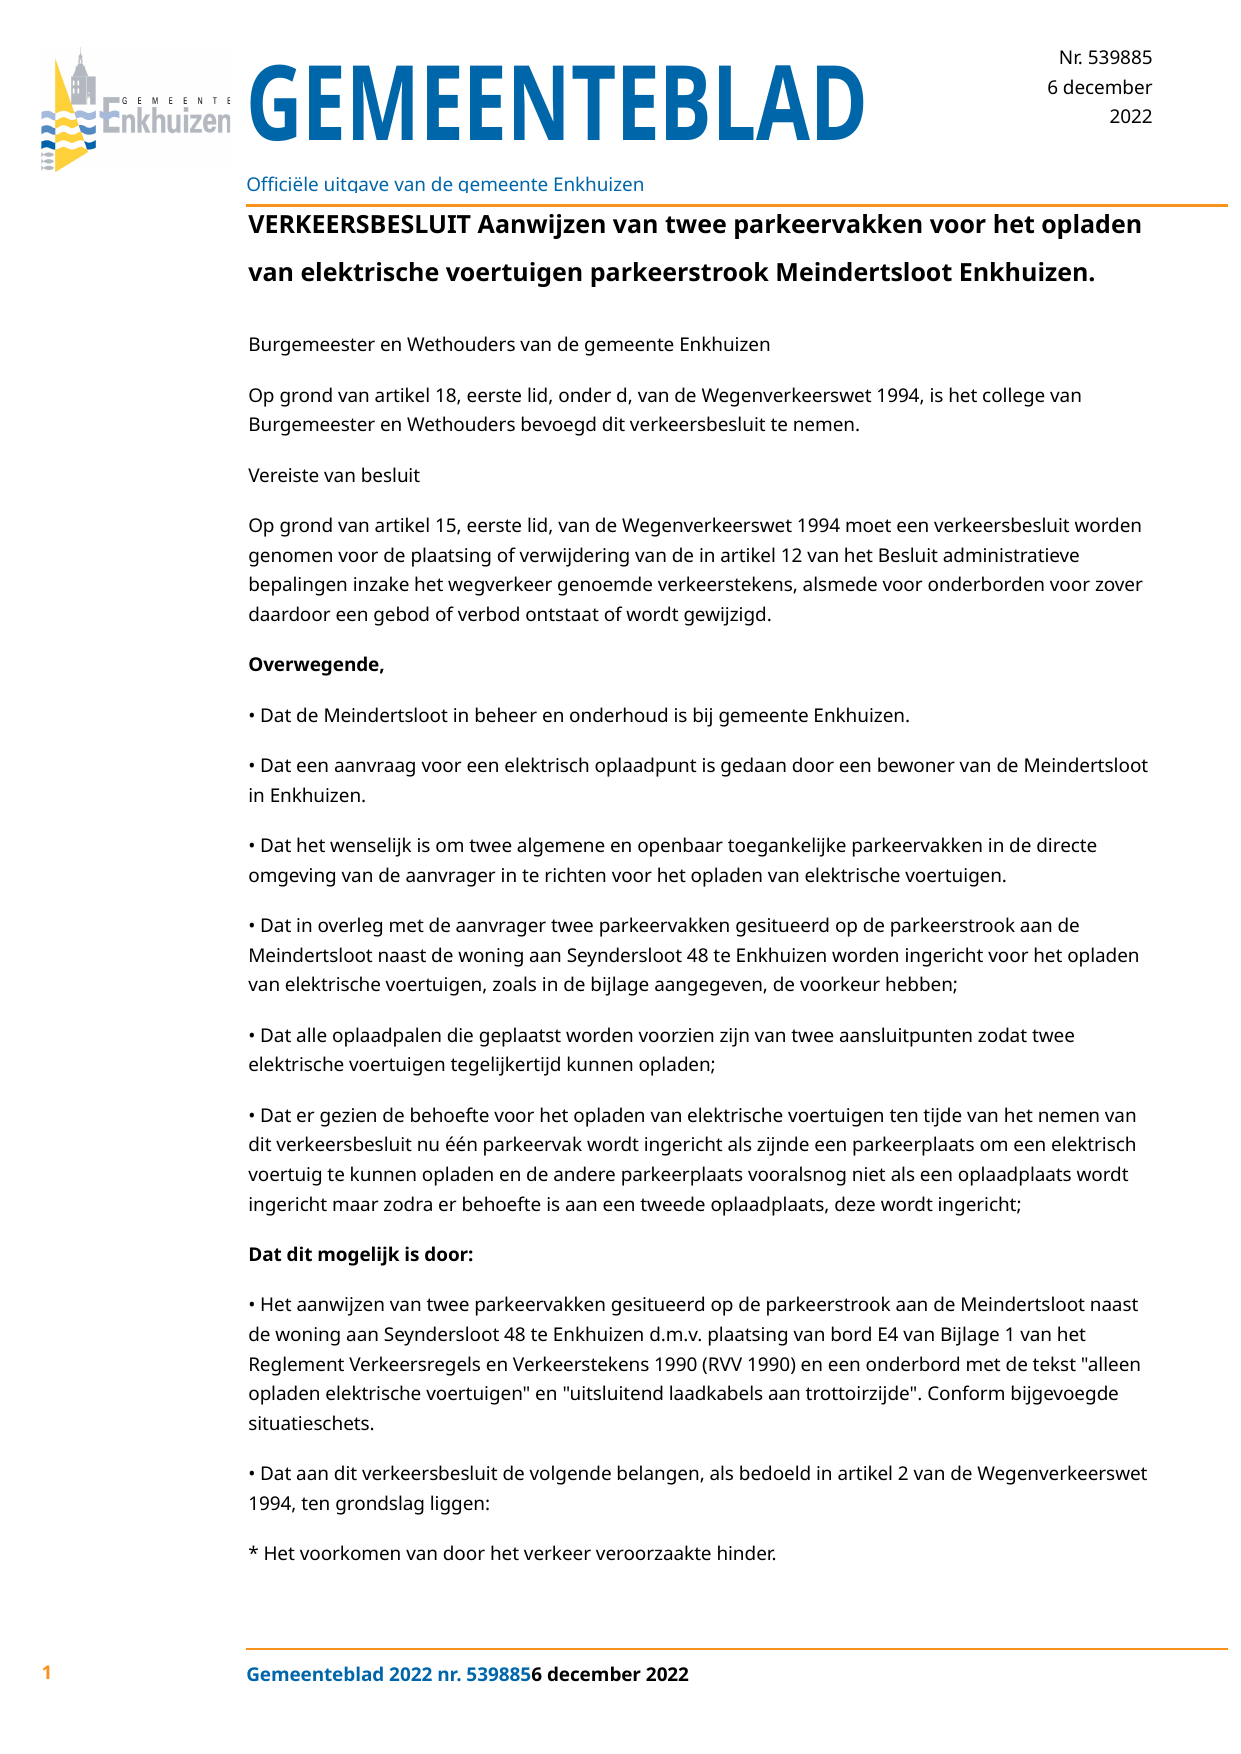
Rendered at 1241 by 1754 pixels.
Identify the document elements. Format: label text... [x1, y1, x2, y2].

text Burgemeester en Wethouders van de gemeente Enkhuizen [248, 332, 1152, 357]
picture [41, 47, 231, 172]
text • Dat in overleg met de aanvrager twee parkeervakken gesitueerd op de parkeerstrook aan de Meindertsloot naast de woning aan Seyndersloot 48 te Enkhuizen worden ingericht voor het opladen van elektrische voertuigen, zoals in de bijlage aangegeven, de voorkeur hebben; [248, 912, 1152, 997]
text Vereiste van besluit [248, 462, 1152, 488]
text • Het aanwijzen van twee parkeervakken gesitueerd op de parkeerstrook aan de Meindertsloot naast de woning aan Seyndersloot 48 te Enkhuizen d.m.v. plaatsing van bord E4 van Bijlage 1 van het Reglement Verkeersregels en Verkeerstekens 1990 (RVV 1990) en een onderbord met de tekst "alleen opladen elektrische voertuigen" en "uitsluitend laadkabels aan trottoirzijde". Conform bijgevoegde situatieschets. [248, 1292, 1152, 1436]
text • Dat een aanvraag voor een elektrisch oplaadpunt is gedaan door een bewoner van de Meindertsloot in Enkhuizen. [248, 752, 1152, 808]
text VERKEERSBESLUIT Aanwijzen van twee parkeervakken voor het opladen van elektrische voertuigen parkeerstrook Meindertsloot Enkhuizen. [248, 207, 1152, 288]
text • Dat er gezien de behoefte voor het opladen van elektrische voertuigen ten tijde van het nemen van dit verkeersbesluit nu één parkeervak wordt ingericht als zijnde een parkeerplaats om een elektrisch voertuig te kunnen opladen en de andere parkeerplaats vooralsnog niet als een oplaadplaats wordt ingericht maar zodra er behoefte is aan een tweede oplaadplaats, deze wordt ingericht; [248, 1102, 1152, 1216]
text • Dat alle oplaadpalen die geplaatst worden voorzien zijn van twee aansluitpunten zodat twee elektrische voertuigen tegelijkertijd kunnen opladen; [248, 1022, 1152, 1077]
text • Dat het wenselijk is om twee algemene en openbaar toegankelijke parkeervakken in de directe omgeving van de aanvrager in te richten voor het opladen van elektrische voertuigen. [248, 832, 1152, 888]
text • Dat de Meindertsloot in beheer en onderhoud is bij gemeente Enkhuizen. [248, 702, 1152, 728]
text Overwegende, [248, 652, 1152, 677]
text Dat dit mogelijk is door: [248, 1241, 1152, 1267]
text Op grond van artikel 18, eerste lid, onder d, van de Wegenverkeerswet 1994, is het college van Burgemeester en Wethouders bevoegd dit verkeersbesluit te nemen. [248, 382, 1152, 437]
text Op grond van artikel 15, eerste lid, van de Wegenverkeerswet 1994 moet een verkeersbesluit worden genomen voor de plaatsing of verwijdering van de in artikel 12 van het Besluit administratieve bepalingen inzake het wegverkeer genoemde verkeerstekens, alsmede voor onderborden voor zover daardoor een gebod of verbod ontstaat of wordt gewijzigd. [248, 512, 1152, 627]
text • Dat aan dit verkeersbesluit de volgende belangen, als bedoeld in artikel 2 van de Wegenverkeerswet 1994, ten grondslag liggen: [248, 1460, 1152, 1516]
text * Het voorkomen van door het verkeer veroorzaakte hinder. [248, 1540, 1152, 1566]
